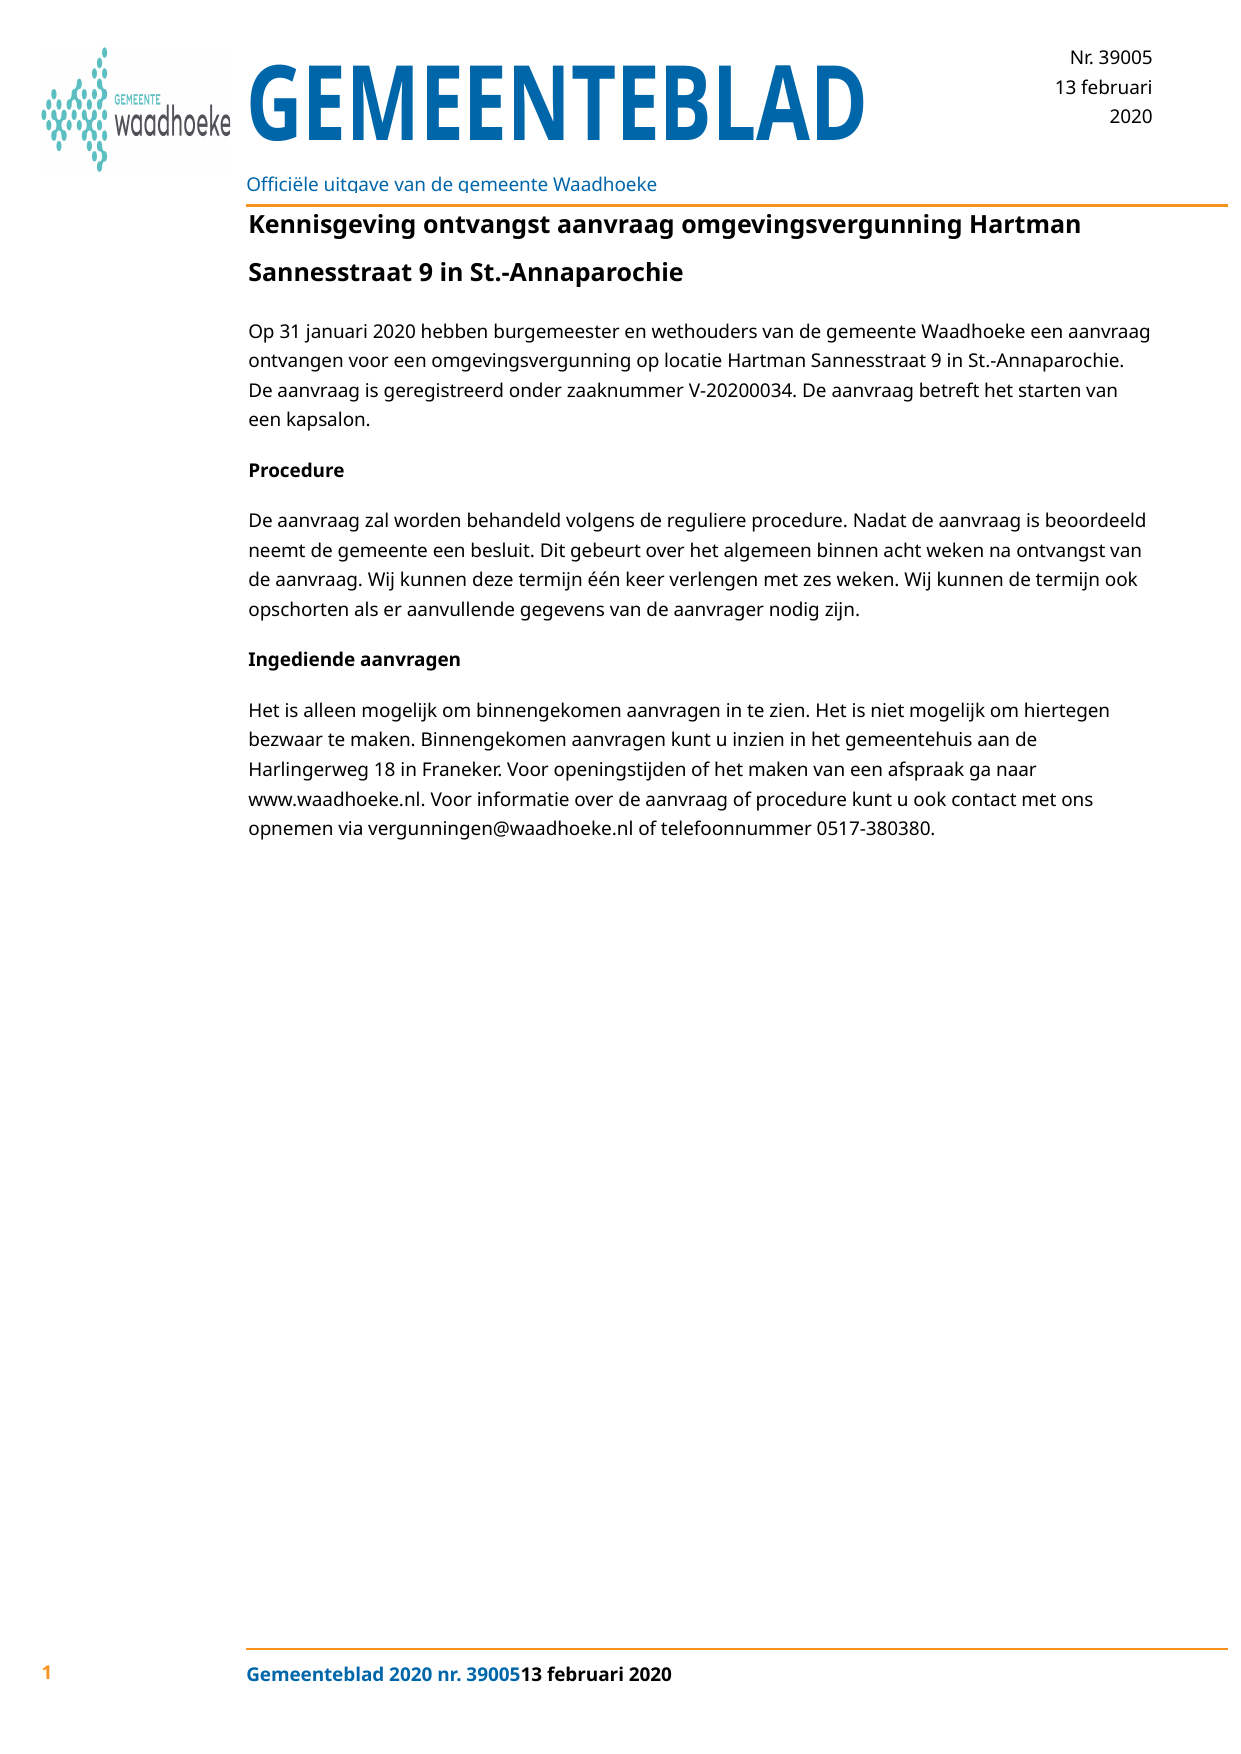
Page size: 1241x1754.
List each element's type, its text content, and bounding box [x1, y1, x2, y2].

text Het is alleen mogelijk om binnengekomen aanvragen in te zien. Het is niet mogelijk om hiertegen bezwaar te maken. Binnengekomen aanvragen kunt u inzien in het gemeentehuis aan de Harlingerweg 18 in Franeker. Voor openingstijden of het maken van een afspraak ga naar www.waadhoeke.nl. Voor informatie over de aanvraag of procedure kunt u ook contact met ons opnemen via vergunningen@waadhoeke.nl of telefoonnummer 0517-380380. [248, 697, 1152, 841]
text Ingediende aanvragen [248, 647, 1152, 672]
text De aanvraag zal worden behandeld volgens de reguliere procedure. Nadat de aanvraag is beoordeeld neemt de gemeente een besluit. Dit gebeurt over het algemeen binnen acht weken na ontvangst van de aanvraag. Wij kunnen deze termijn één keer verlengen met zes weken. Wij kunnen de termijn ook opschorten als er aanvullende gegevens van de aanvrager nodig zijn. [248, 507, 1152, 622]
text Procedure [248, 457, 1152, 483]
text Op 31 januari 2020 hebben burgemeester en wethouders van de gemeente Waadhoeke een aanvraag ontvangen voor een omgevingsvergunning op locatie Hartman Sannesstraat 9 in St.-Annaparochie. De aanvraag is geregistreerd onder zaaknummer V-20200034. De aanvraag betreft het starten van een kapsalon. [248, 318, 1152, 432]
text Kennisgeving ontvangst aanvraag omgevingsvergunning Hartman Sannesstraat 9 in St.-Annaparochie [248, 207, 1152, 288]
picture [41, 47, 231, 172]
